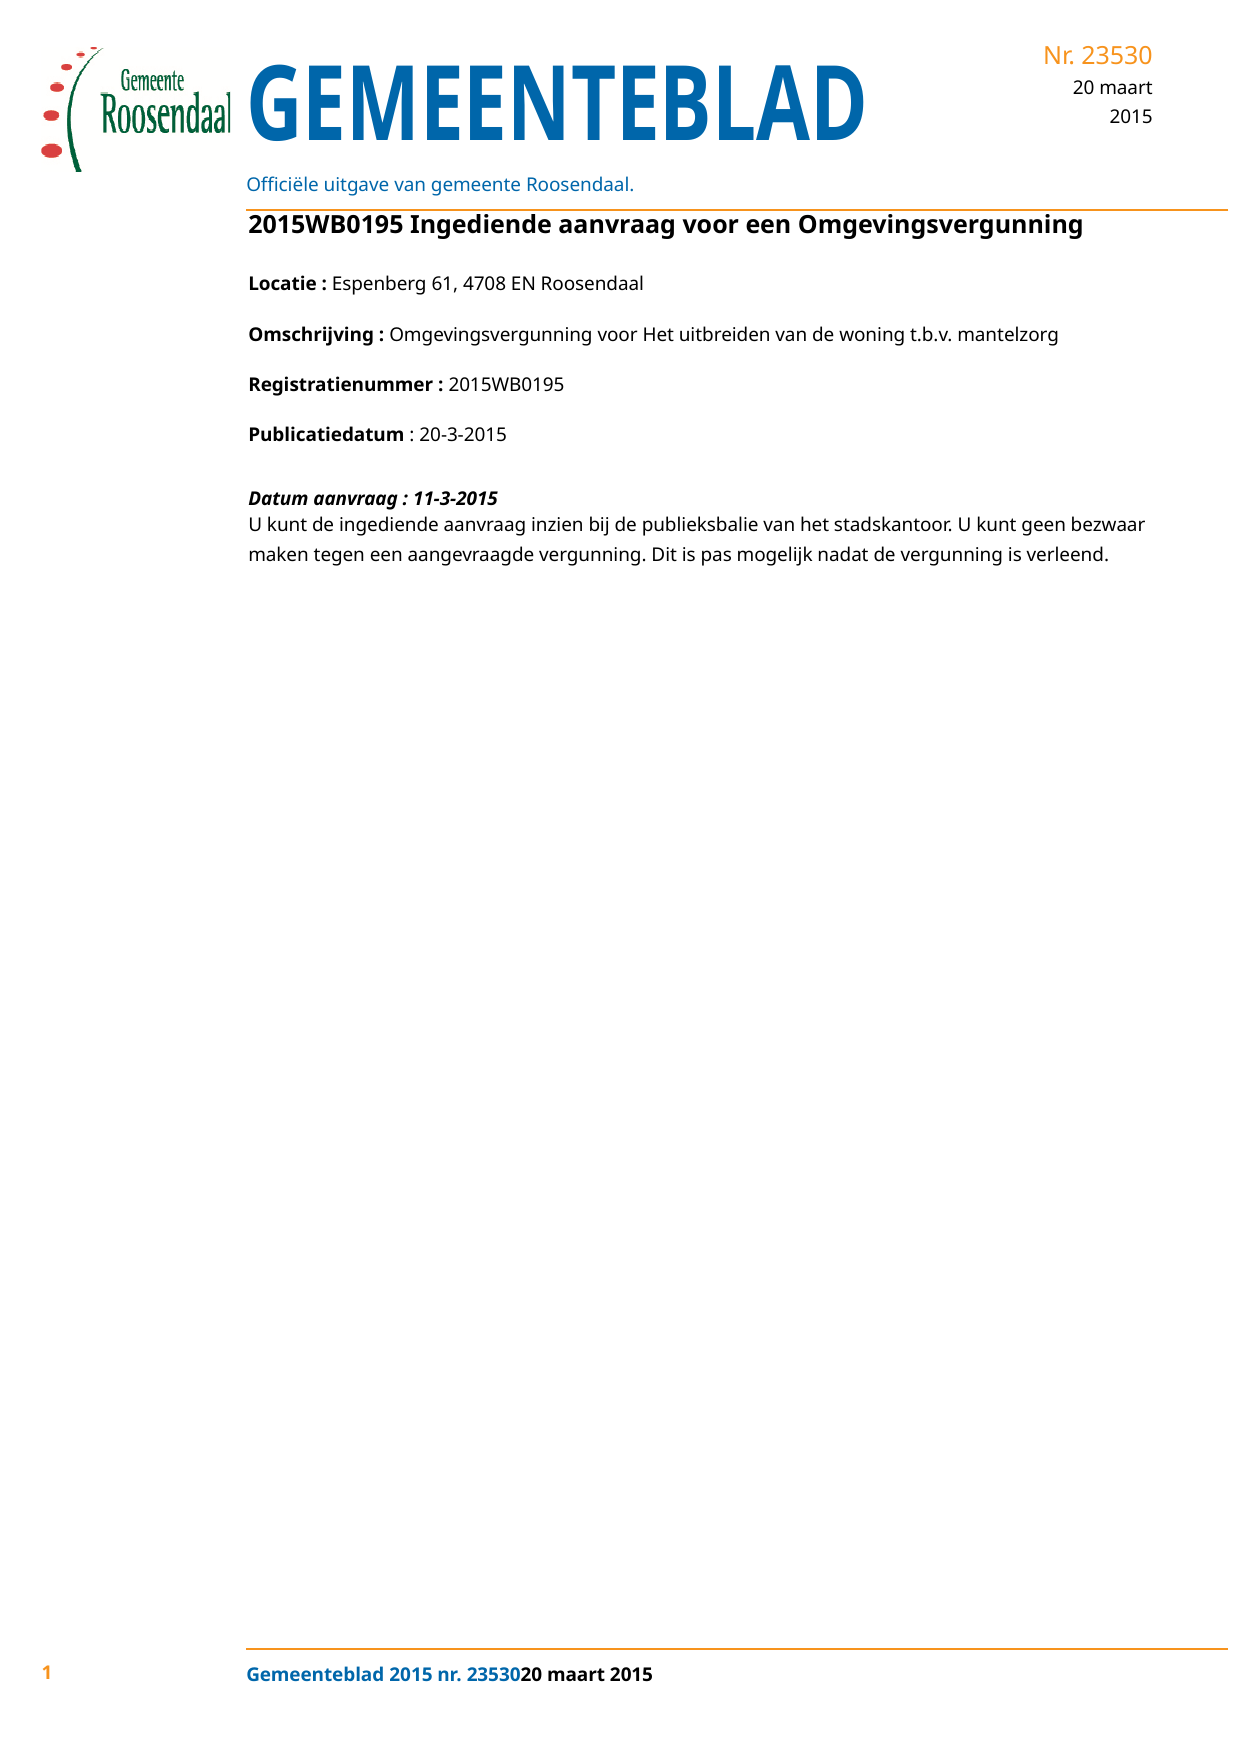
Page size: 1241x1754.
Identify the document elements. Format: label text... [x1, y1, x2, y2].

text Locatie : Espenberg 61, 4708 EN Roosendaal [248, 270, 1152, 296]
text 2015WB0195 Ingediende aanvraag voor een Omgevingsvergunning [248, 211, 1152, 241]
text Datum aanvraag : 11-3-2015 [248, 486, 1152, 511]
text U kunt de ingediende aanvraag inzien bij de publieksbalie van het stadskantoor. U kunt geen bezwaar maken tegen een aangevraagde vergunning. Dit is pas mogelijk nadat de vergunning is verleend. [248, 511, 1152, 567]
text Publicatiedatum : 20-3-2015 [248, 422, 1152, 447]
text Registratienummer : 2015WB0195 [248, 371, 1152, 397]
picture [41, 47, 231, 172]
text Omschrijving : Omgevingsvergunning voor Het uitbreiden van de woning t.b.v. mantelzorg [248, 321, 1152, 346]
